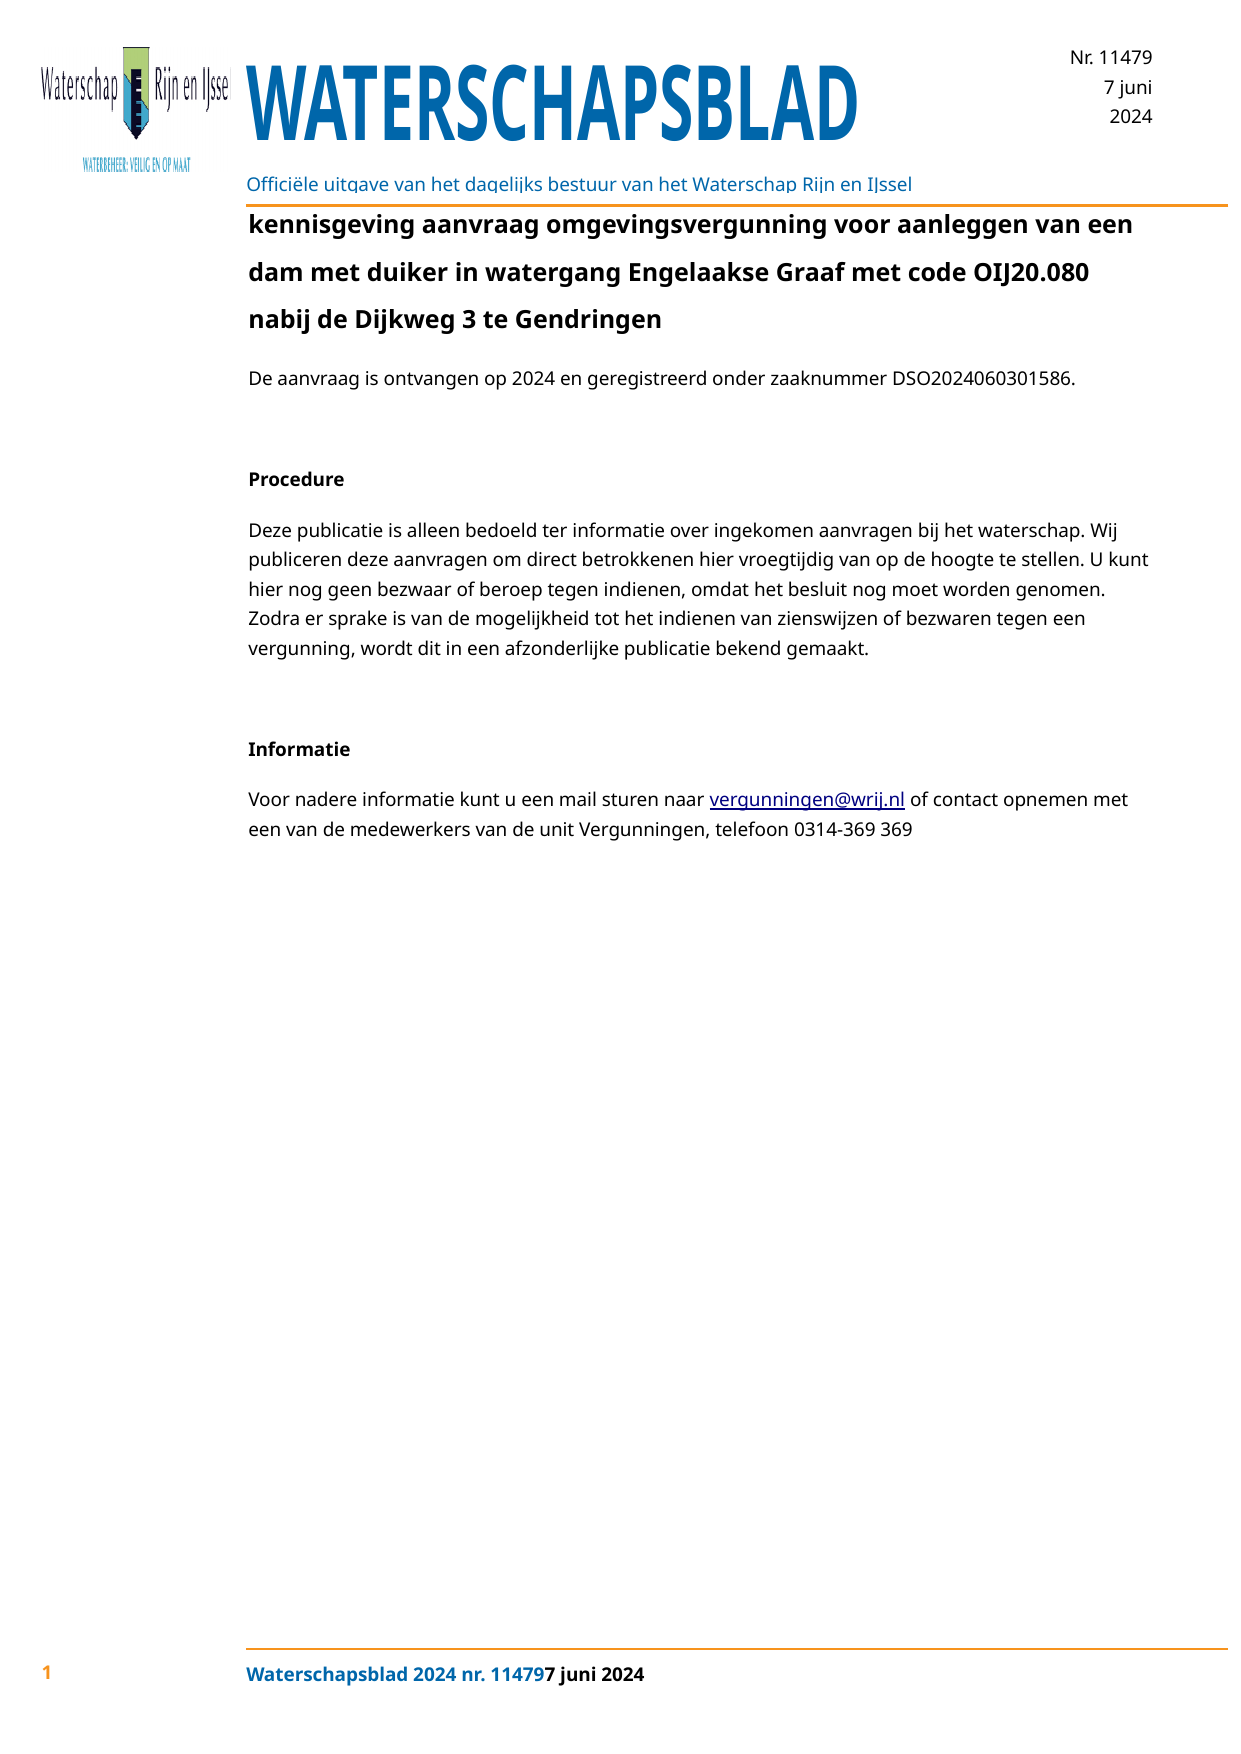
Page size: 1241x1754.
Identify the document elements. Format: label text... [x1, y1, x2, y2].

text kennisgeving aanvraag omgevingsvergunning voor aanleggen van een dam met duiker in watergang Engelaakse Graaf met code OIJ20.080 nabij de Dijkweg 3 te Gendringen [248, 207, 1152, 336]
text Informatie [248, 736, 1152, 762]
text Deze publicatie is alleen bedoeld ter informatie over ingekomen aanvragen bij het waterschap. Wij publiceren deze aanvragen om direct betrokkenen hier vroegtijdig van op de hoogte te stellen. U kunt hier nog geen bezwaar of beroep tegen indienen, omdat het besluit nog moet worden genomen. Zodra er sprake is van de mogelijkheid tot het indienen van zienswijzen of bezwaren tegen een vergunning, wordt dit in een afzonderlijke publicatie bekend gemaakt. [248, 517, 1152, 661]
text Voor nadere informatie kunt u een mail sturen naar vergunningen@wrij.nl of contact opnemen met een van de medewerkers van de unit Vergunningen, telefoon 0314-369 369 [248, 786, 1152, 842]
text Procedure [248, 466, 1152, 492]
picture [41, 47, 231, 172]
text De aanvraag is ontvangen op 2024 en geregistreerd onder zaaknummer DSO2024060301586. [248, 366, 1152, 391]
